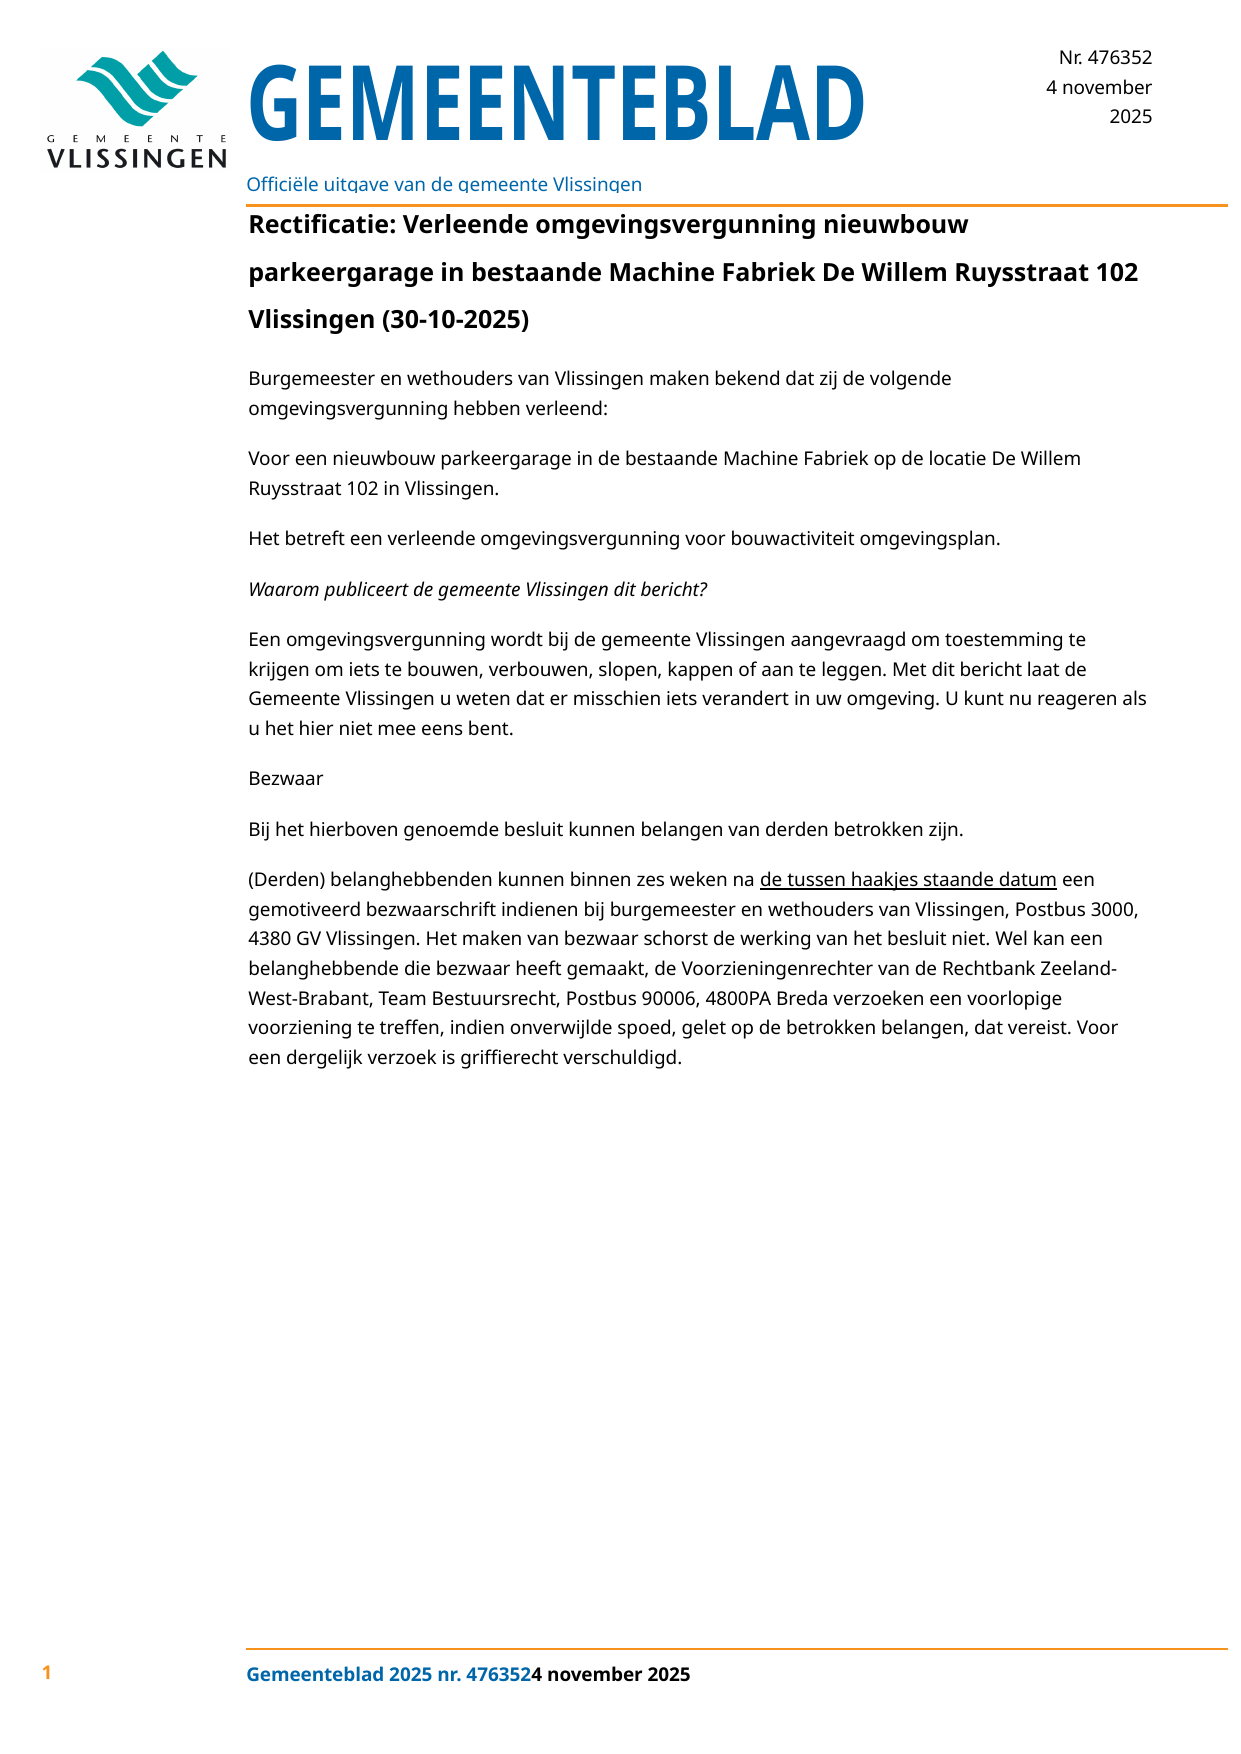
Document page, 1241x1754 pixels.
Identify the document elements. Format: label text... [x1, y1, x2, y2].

text Bij het hierboven genoemde besluit kunnen belangen van derden betrokken zijn. [248, 816, 1152, 842]
text Een omgevingsvergunning wordt bij de gemeente Vlissingen aangevraagd om toestemming te krijgen om iets te bouwen, verbouwen, slopen, kappen of aan te leggen. Met dit bericht laat de Gemeente Vlissingen u weten dat er misschien iets verandert in uw omgeving. U kunt nu reageren als u het hier niet mee eens bent. [248, 626, 1152, 741]
text Rectificatie: Verleende omgevingsvergunning nieuwbouw parkeergarage in bestaande Machine Fabriek De Willem Ruysstraat 102 Vlissingen (30-10-2025) [248, 207, 1152, 336]
text Voor een nieuwbouw parkeergarage in de bestaande Machine Fabriek op de locatie De Willem Ruysstraat 102 in Vlissingen. [248, 446, 1152, 501]
text Bezwaar [248, 766, 1152, 791]
text (Derden) belanghebbenden kunnen binnen zes weken na de tussen haakjes staande datum een gemotiveerd bezwaarschrift indienen bij burgemeester en wethouders van Vlissingen, Postbus 3000, 4380 GV Vlissingen. Het maken van bezwaar schorst de werking van het besluit niet. Wel kan een belanghebbende die bezwaar heeft gemaakt, de Voorzieningenrechter van de Rechtbank Zeeland-West-Brabant, Team Bestuursrecht, Postbus 90006, 4800PA Breda verzoeken een voorlopige voorziening te treffen, indien onverwijlde spoed, gelet op de betrokken belangen, dat vereist. Voor een dergelijk verzoek is griffierecht verschuldigd. [248, 866, 1152, 1069]
text Het betreft een verleende omgevingsvergunning voor bouwactiviteit omgevingsplan. [248, 526, 1152, 551]
text Burgemeester en wethouders van Vlissingen maken bekend dat zij de volgende omgevingsvergunning hebben verleend: [248, 366, 1152, 421]
picture [41, 47, 231, 172]
text Waarom publiceert de gemeente Vlissingen dit bericht? [248, 576, 1152, 602]
